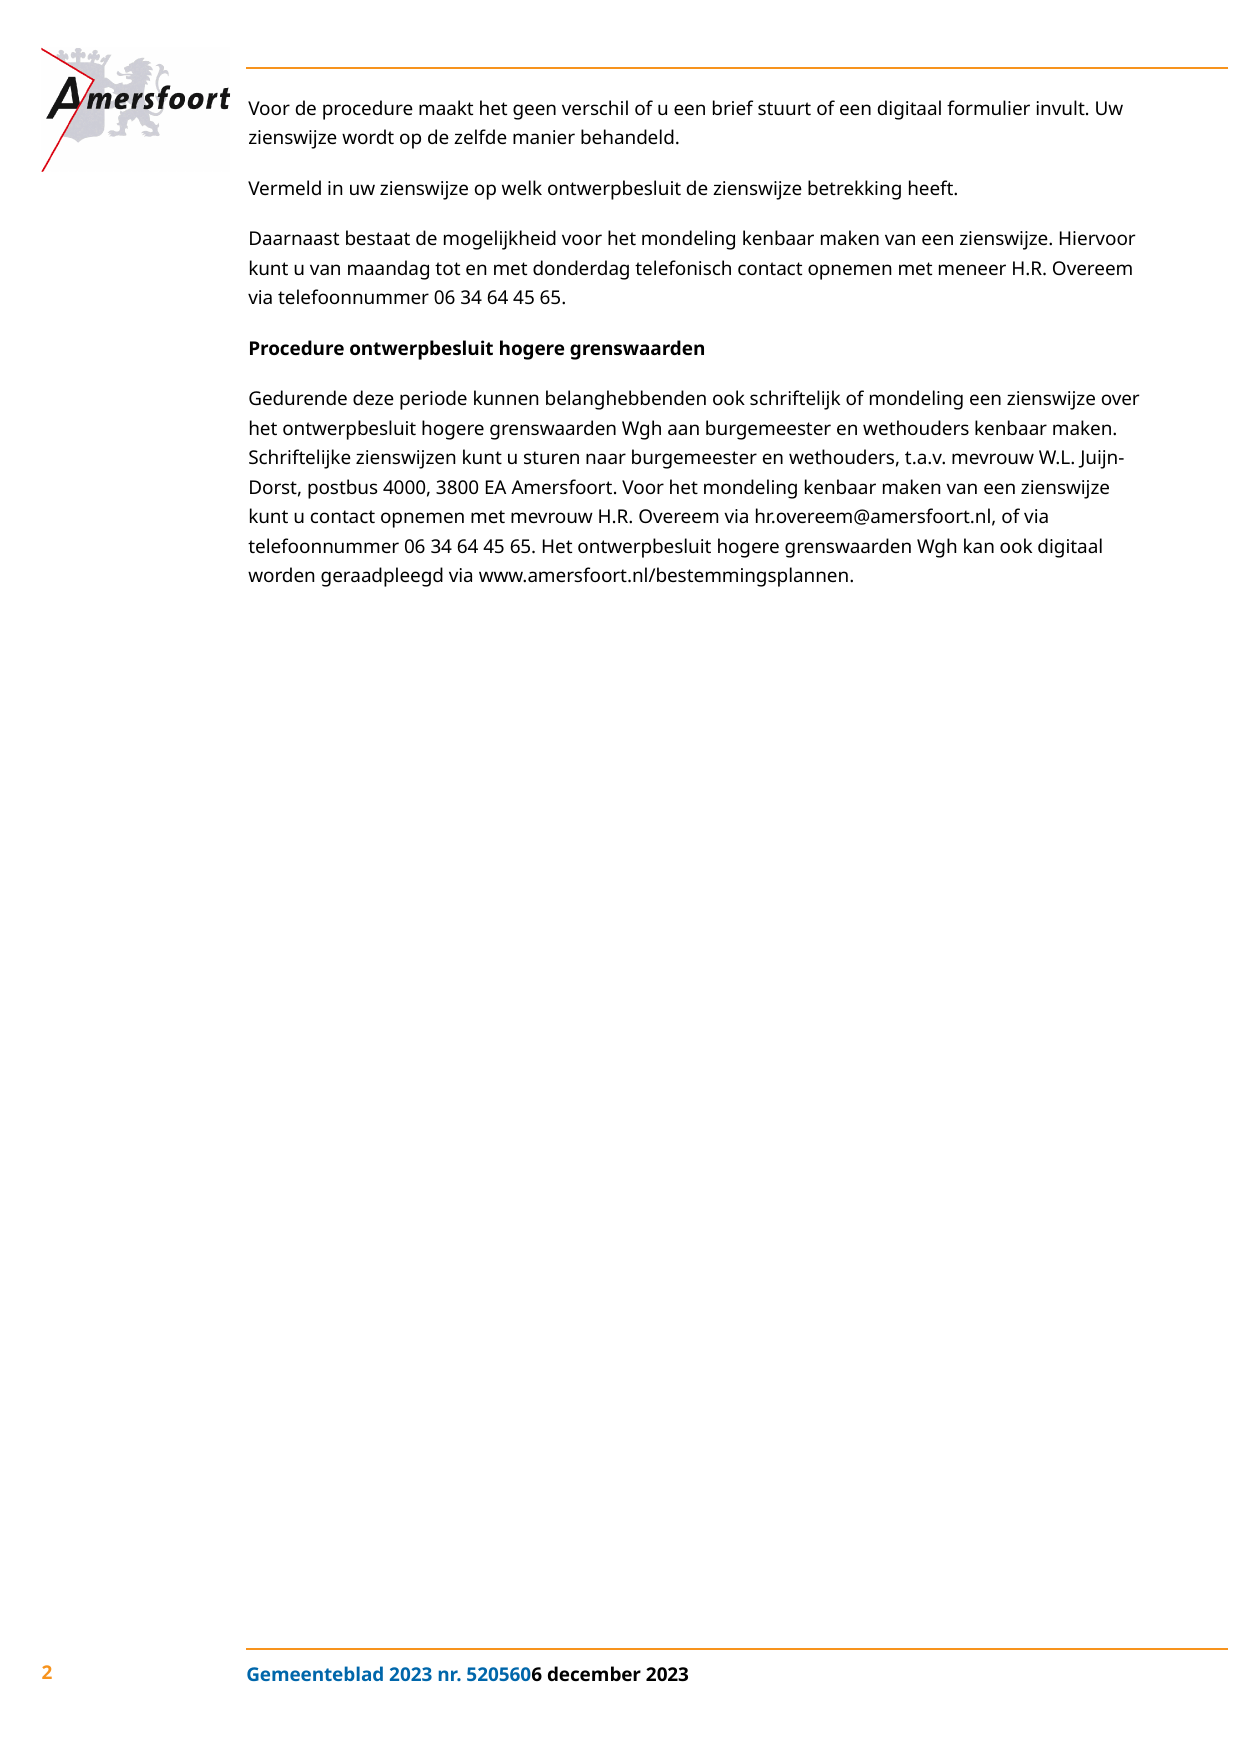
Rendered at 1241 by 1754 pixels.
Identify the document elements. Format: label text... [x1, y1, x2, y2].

text Voor de procedure maakt het geen verschil of u een brief stuurt of een digitaal formulier invult. Uw zienswijze wordt op de zelfde manier behandeld. [248, 95, 1152, 150]
text Gedurende deze periode kunnen belanghebbenden ook schriftelijk of mondeling een zienswijze over het ontwerpbesluit hogere grenswaarden Wgh aan burgemeester en wethouders kenbaar maken. Schriftelijke zienswijzen kunt u sturen naar burgemeester en wethouders, t.a.v. mevrouw W.L. Juijn-Dorst, postbus 4000, 3800 EA Amersfoort. Voor het mondeling kenbaar maken van een zienswijze kunt u contact opnemen met mevrouw H.R. Overeem via hr.overeem@amersfoort.nl, of via telefoonnummer 06 34 64 45 65. Het ontwerpbesluit hogere grenswaarden Wgh kan ook digitaal worden geraadpleegd via www.amersfoort.nl/bestemmingsplannen. [248, 385, 1152, 588]
picture [41, 47, 231, 172]
text Procedure ontwerpbesluit hogere grenswaarden [248, 335, 1152, 361]
text Vermeld in uw zienswijze op welk ontwerpbesluit de zienswijze betrekking heeft. [248, 175, 1152, 201]
text Daarnaast bestaat de mogelijkheid voor het mondeling kenbaar maken van een zienswijze. Hiervoor kunt u van maandag tot en met donderdag telefonisch contact opnemen met meneer H.R. Overeem via telefoonnummer 06 34 64 45 65. [248, 225, 1152, 310]
